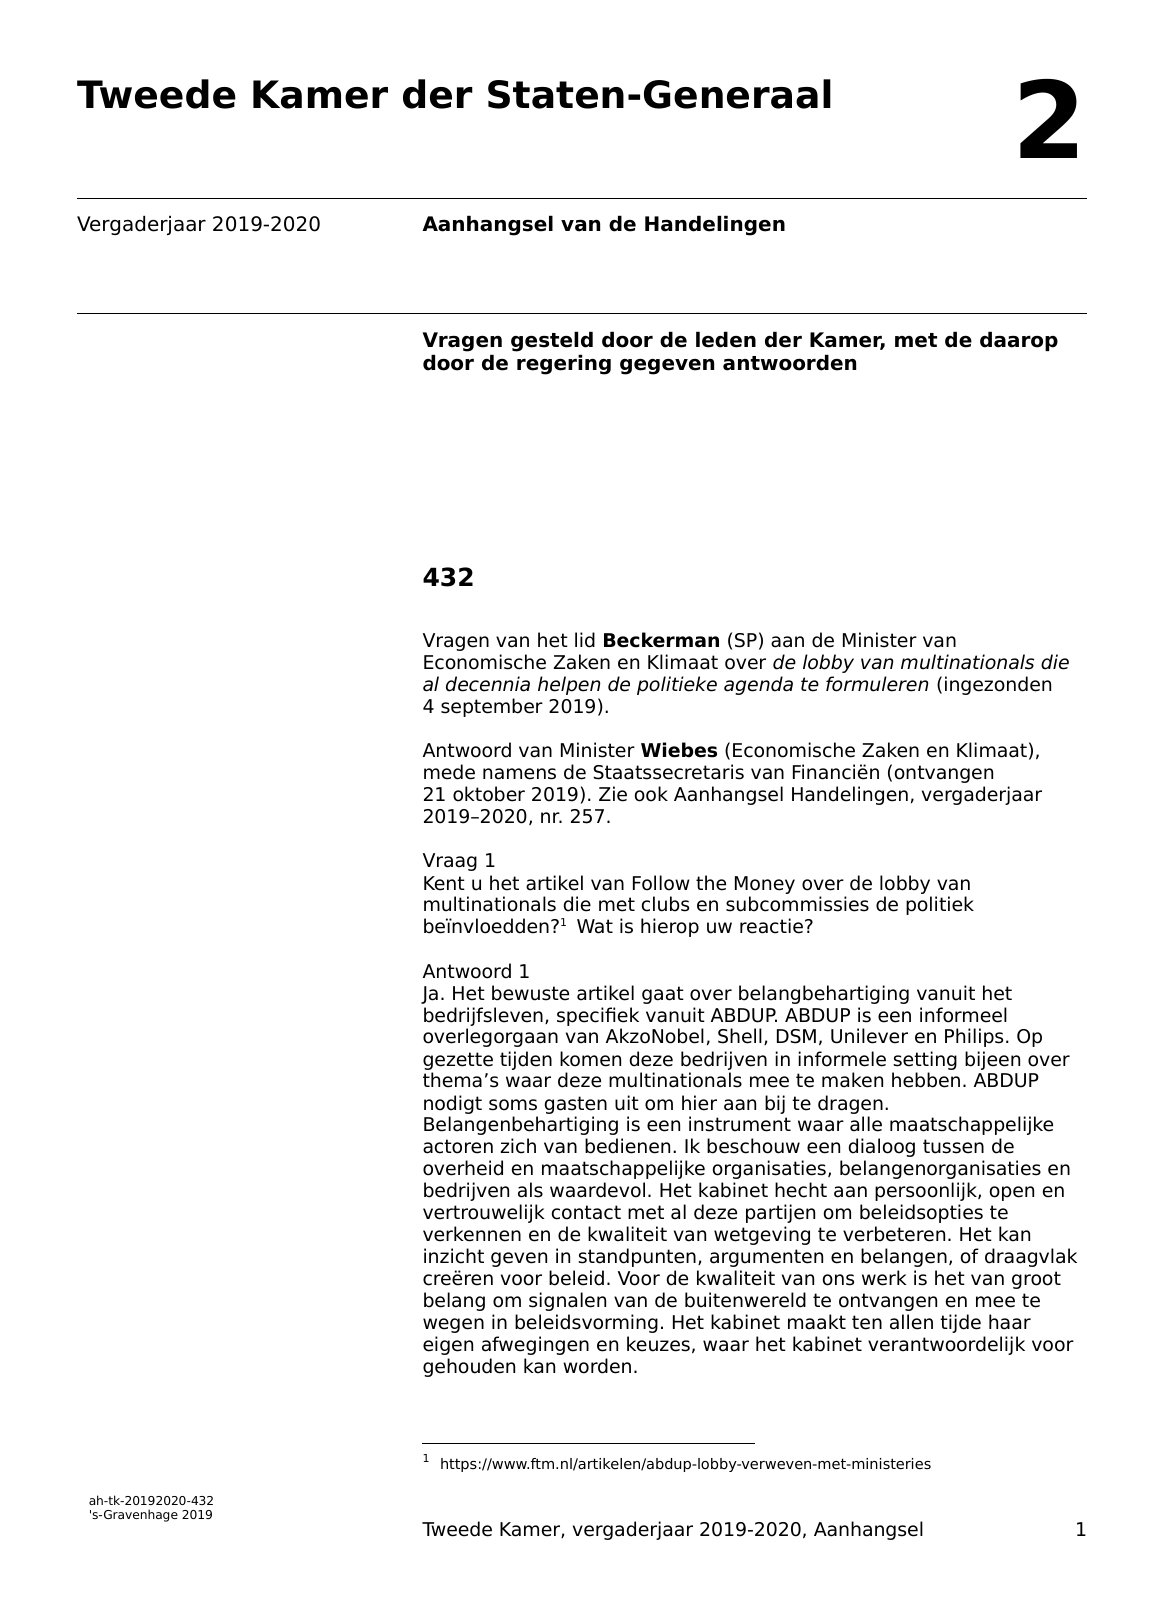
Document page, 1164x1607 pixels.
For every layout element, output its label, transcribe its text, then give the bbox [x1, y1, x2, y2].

text https://www.ftm.nl/artikelen/abdup-lobby-verweven-met-ministeries [422, 1452, 1087, 1474]
text ah-tk-20192020-432 [88, 1494, 323, 1508]
text 432 [422, 563, 1087, 592]
text 's-Gravenhage 2019 [88, 1508, 323, 1522]
text Kent u het artikel van Follow the Money over de lobby van multinationals die met clubs en subcommissies de politiek beïnvloedden? Wat is hierop uw reactie? [422, 872, 1087, 938]
table_header 2 [886, 59, 1087, 198]
text Vragen van het lid Beckerman (SP) aan de Minister van Economische Zaken en Klimaat over de lobby van multinationals die al decennia helpen de politieke agenda te formuleren (ingezonden 4 september 2019). [422, 630, 1087, 718]
text Belangenbehartiging is een instrument waar alle maatschappelijke actoren zich van bedienen. Ik beschouw een dialoog tussen de overheid en maatschappelijke organisaties, belangenorganisaties en bedrijven als waardevol. Het kabinet hecht aan persoonlijk, open en vertrouwelijk contact met al deze partijen om beleidsopties te verkennen en de kwaliteit van wetgeving te verbeteren. Het kan inzicht geven in standpunten, argumenten en belangen, of draagvlak creëren voor beleid. Voor de kwaliteit van ons werk is het van groot belang om signalen van de buitenwereld te ontvangen en mee te wegen in beleidsvorming. Het kabinet maakt ten allen tijde haar eigen afwegingen en keuzes, waar het kabinet verantwoordelijk voor gehouden kan worden. [422, 1114, 1087, 1378]
table_cell [77, 314, 422, 375]
table_cell Vragen gesteld door de leden der Kamer, met de daarop door de regering gegeven antwoorden [422, 314, 1087, 375]
text Antwoord van Minister Wiebes (Economische Zaken en Klimaat), mede namens de Staatssecretaris van Financiën (ontvangen 21 oktober 2019). Zie ook Aanhangsel Handelingen, vergaderjaar 2019–2020, nr. 257. [422, 740, 1087, 828]
table_header Tweede Kamer der Staten-Generaal [77, 59, 886, 198]
table_cell Aanhangsel van de Handelingen [422, 199, 1087, 313]
text Ja. Het bewuste artikel gaat over belangbehartiging vanuit het bedrijfsleven, specifiek vanuit ABDUP. ABDUP is een informeel overlegorgaan van AkzoNobel, Shell, DSM, Unilever en Philips. Op gezette tijden komen deze bedrijven in informele setting bijeen over thema’s waar deze multinationals mee te maken hebben. ABDUP nodigt soms gasten uit om hier aan bij te dragen. [422, 982, 1087, 1114]
table_cell Vergaderjaar 2019-2020 [77, 199, 422, 313]
text Vraag 1 [422, 850, 1087, 872]
text Antwoord 1 [422, 961, 1087, 982]
